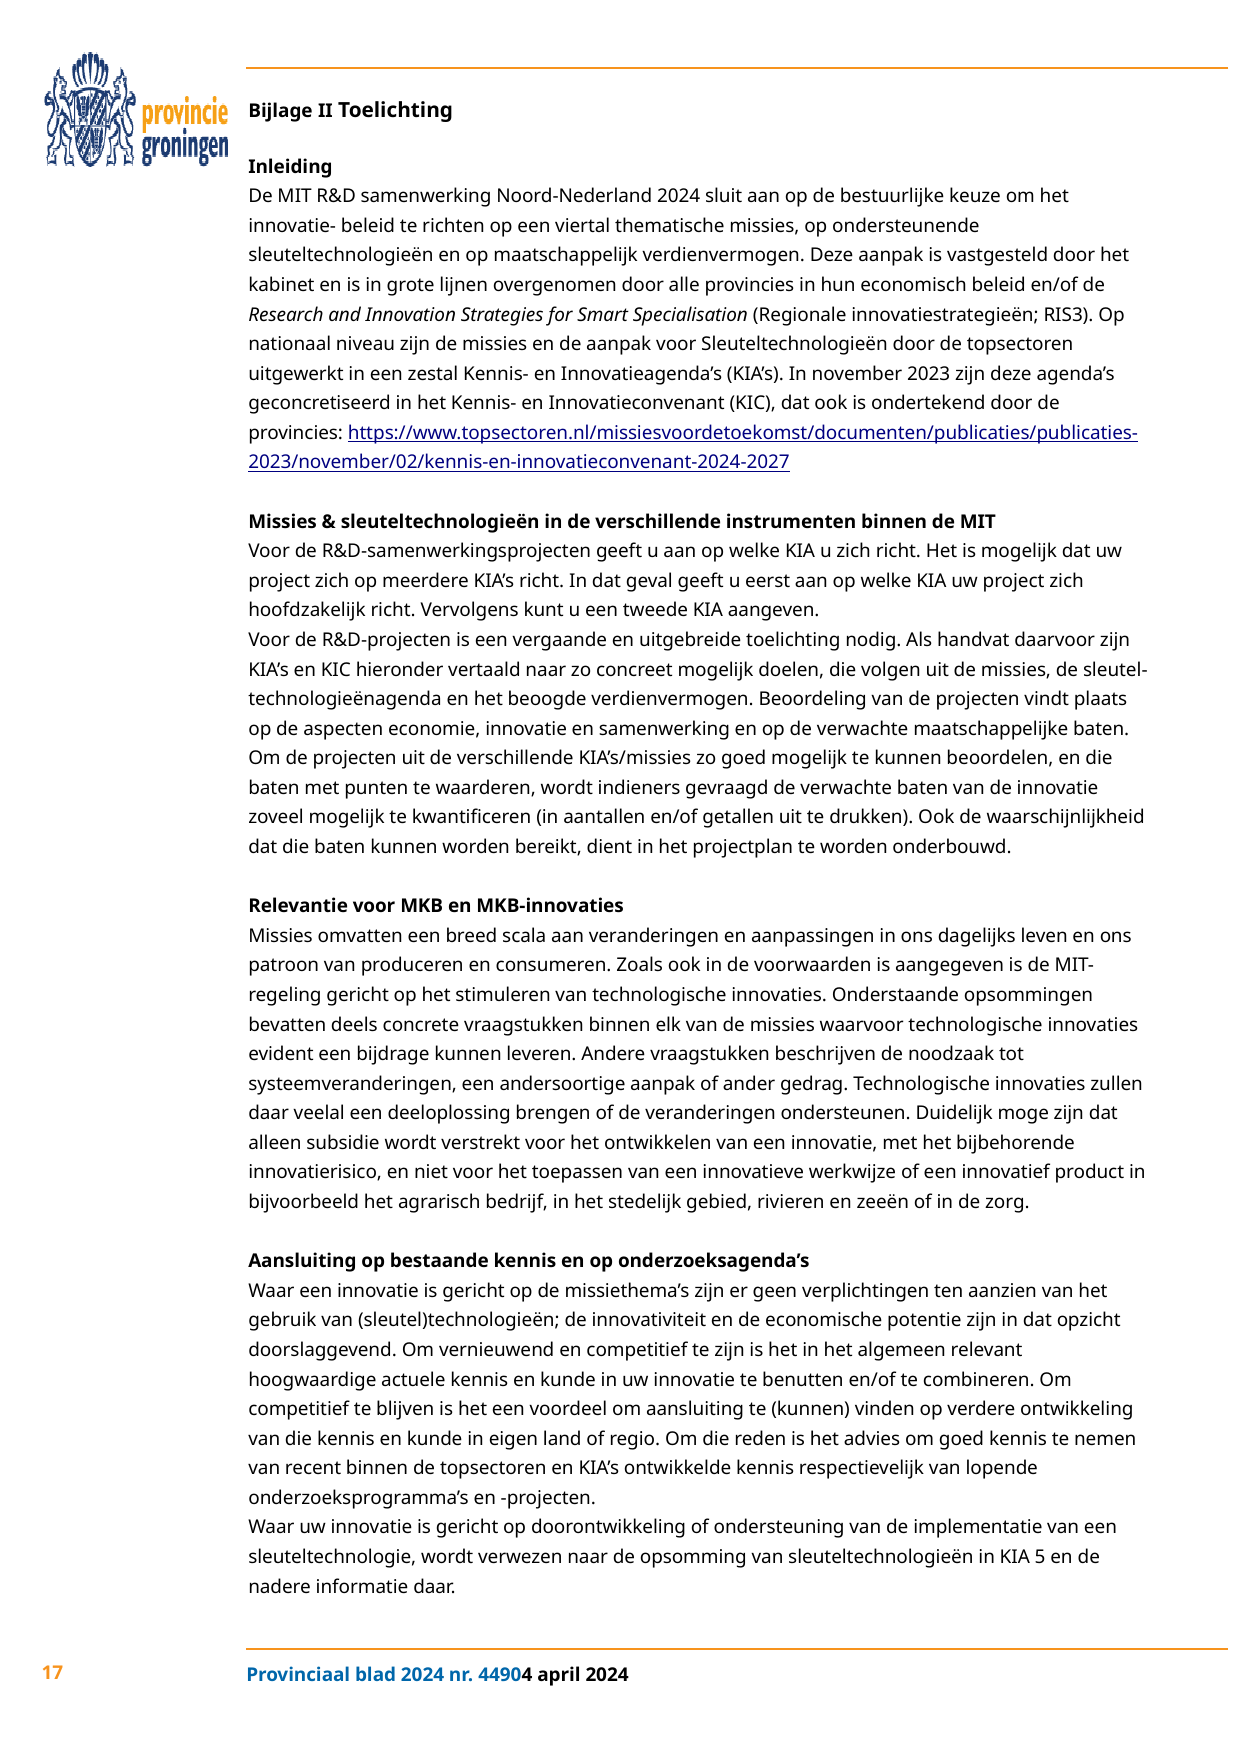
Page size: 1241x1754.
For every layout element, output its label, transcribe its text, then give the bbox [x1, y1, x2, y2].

text Aansluiting op bestaande kennis en op onderzoeksagenda’s [248, 1247, 1152, 1273]
text Inleiding [248, 153, 1152, 179]
text Voor de R&D-projecten is een vergaande en uitgebreide toelichting nodig. Als handvat daarvoor zijn KIA’s en KIC hieronder vertaald naar zo concreet mogelijk doelen, die volgen uit de missies, de sleutel- technologieënagenda en het beoogde verdienvermogen. Beoordeling van de projecten vindt plaats op de aspecten economie, innovatie en samenwerking en op de verwachte maatschappelijke baten. Om de projecten uit de verschillende KIA’s/missies zo goed mogelijk te kunnen beoordelen, en die baten met punten te waarderen, wordt indieners gevraagd de verwachte baten van de innovatie zoveel mogelijk te kwantificeren (in aantallen en/of getallen uit te drukken). Ook de waarschijnlijkheid dat die baten kunnen worden bereikt, dient in het projectplan te worden onderbouwd. [248, 626, 1152, 859]
text Missies & sleuteltechnologieën in de verschillende instrumenten binnen de MIT [248, 508, 1152, 534]
picture [41, 47, 231, 172]
text Waar uw innovatie is gericht op doorontwikkeling of ondersteuning van de implementatie van een sleuteltechnologie, wordt verwezen naar de opsomming van sleuteltechnologieën in KIA 5 en de nadere informatie daar. [248, 1514, 1152, 1599]
text De MIT R&D samenwerking Noord-Nederland 2024 sluit aan op de bestuurlijke keuze om het innovatie- beleid te richten op een viertal thematische missies, op ondersteunende sleuteltechnologieën en op maatschappelijk verdienvermogen. Deze aanpak is vastgesteld door het kabinet en is in grote lijnen overgenomen door alle provincies in hun economisch beleid en/of de Research and Innovation Strategies for Smart Specialisation (Regionale innovatiestrategieën; RIS3). Op nationaal niveau zijn de missies en de aanpak voor Sleuteltechnologieën door de topsectoren uitgewerkt in een zestal Kennis- en Innovatieagenda’s (KIA’s). In november 2023 zijn deze agenda’s geconcretiseerd in het Kennis- en Innovatieconvenant (KIC), dat ook is ondertekend door de provincies: https://www.topsectoren.nl/missiesvoordetoekomst/documenten/publicaties/publicaties-2023/november/02/kennis-en-innovatieconvenant-2024-2027 [248, 182, 1152, 474]
text Bijlage II Toelichting [248, 95, 1152, 123]
text Waar een innovatie is gericht op de missiethema’s zijn er geen verplichtingen ten aanzien van het gebruik van (sleutel)technologieën; de innovativiteit en de economische potentie zijn in dat opzicht doorslaggevend. Om vernieuwend en competitief te zijn is het in het algemeen relevant hoogwaardige actuele kennis en kunde in uw innovatie te benutten en/of te combineren. Om competitief te blijven is het een voordeel om aansluiting te (kunnen) vinden op verdere ontwikkeling van die kennis en kunde in eigen land of regio. Om die reden is het advies om goed kennis te nemen van recent binnen de topsectoren en KIA’s ontwikkelde kennis respectievelijk van lopende onderzoeksprogramma’s en -projecten. [248, 1277, 1152, 1510]
text Voor de R&D-samenwerkingsprojecten geeft u aan op welke KIA u zich richt. Het is mogelijk dat uw project zich op meerdere KIA’s richt. In dat geval geeft u eerst aan op welke KIA uw project zich hoofdzakelijk richt. Vervolgens kunt u een tweede KIA aangeven. [248, 537, 1152, 622]
text Relevantie voor MKB en MKB-innovaties [248, 892, 1152, 918]
text Missies omvatten een breed scala aan veranderingen en aanpassingen in ons dagelijks leven en ons patroon van produceren en consumeren. Zoals ook in de voorwaarden is aangegeven is de MIT-regeling gericht op het stimuleren van technologische innovaties. Onderstaande opsommingen bevatten deels concrete vraagstukken binnen elk van de missies waarvoor technologische innovaties evident een bijdrage kunnen leveren. Andere vraagstukken beschrijven de noodzaak tot systeemveranderingen, een andersoortige aanpak of ander gedrag. Technologische innovaties zullen daar veelal een deeloplossing brengen of de veranderingen ondersteunen. Duidelijk moge zijn dat alleen subsidie wordt verstrekt voor het ontwikkelen van een innovatie, met het bijbehorende innovatierisico, en niet voor het toepassen van een innovatieve werkwijze of een innovatief product in bijvoorbeeld het agrarisch bedrijf, in het stedelijk gebied, rivieren en zeeën of in de zorg. [248, 922, 1152, 1214]
